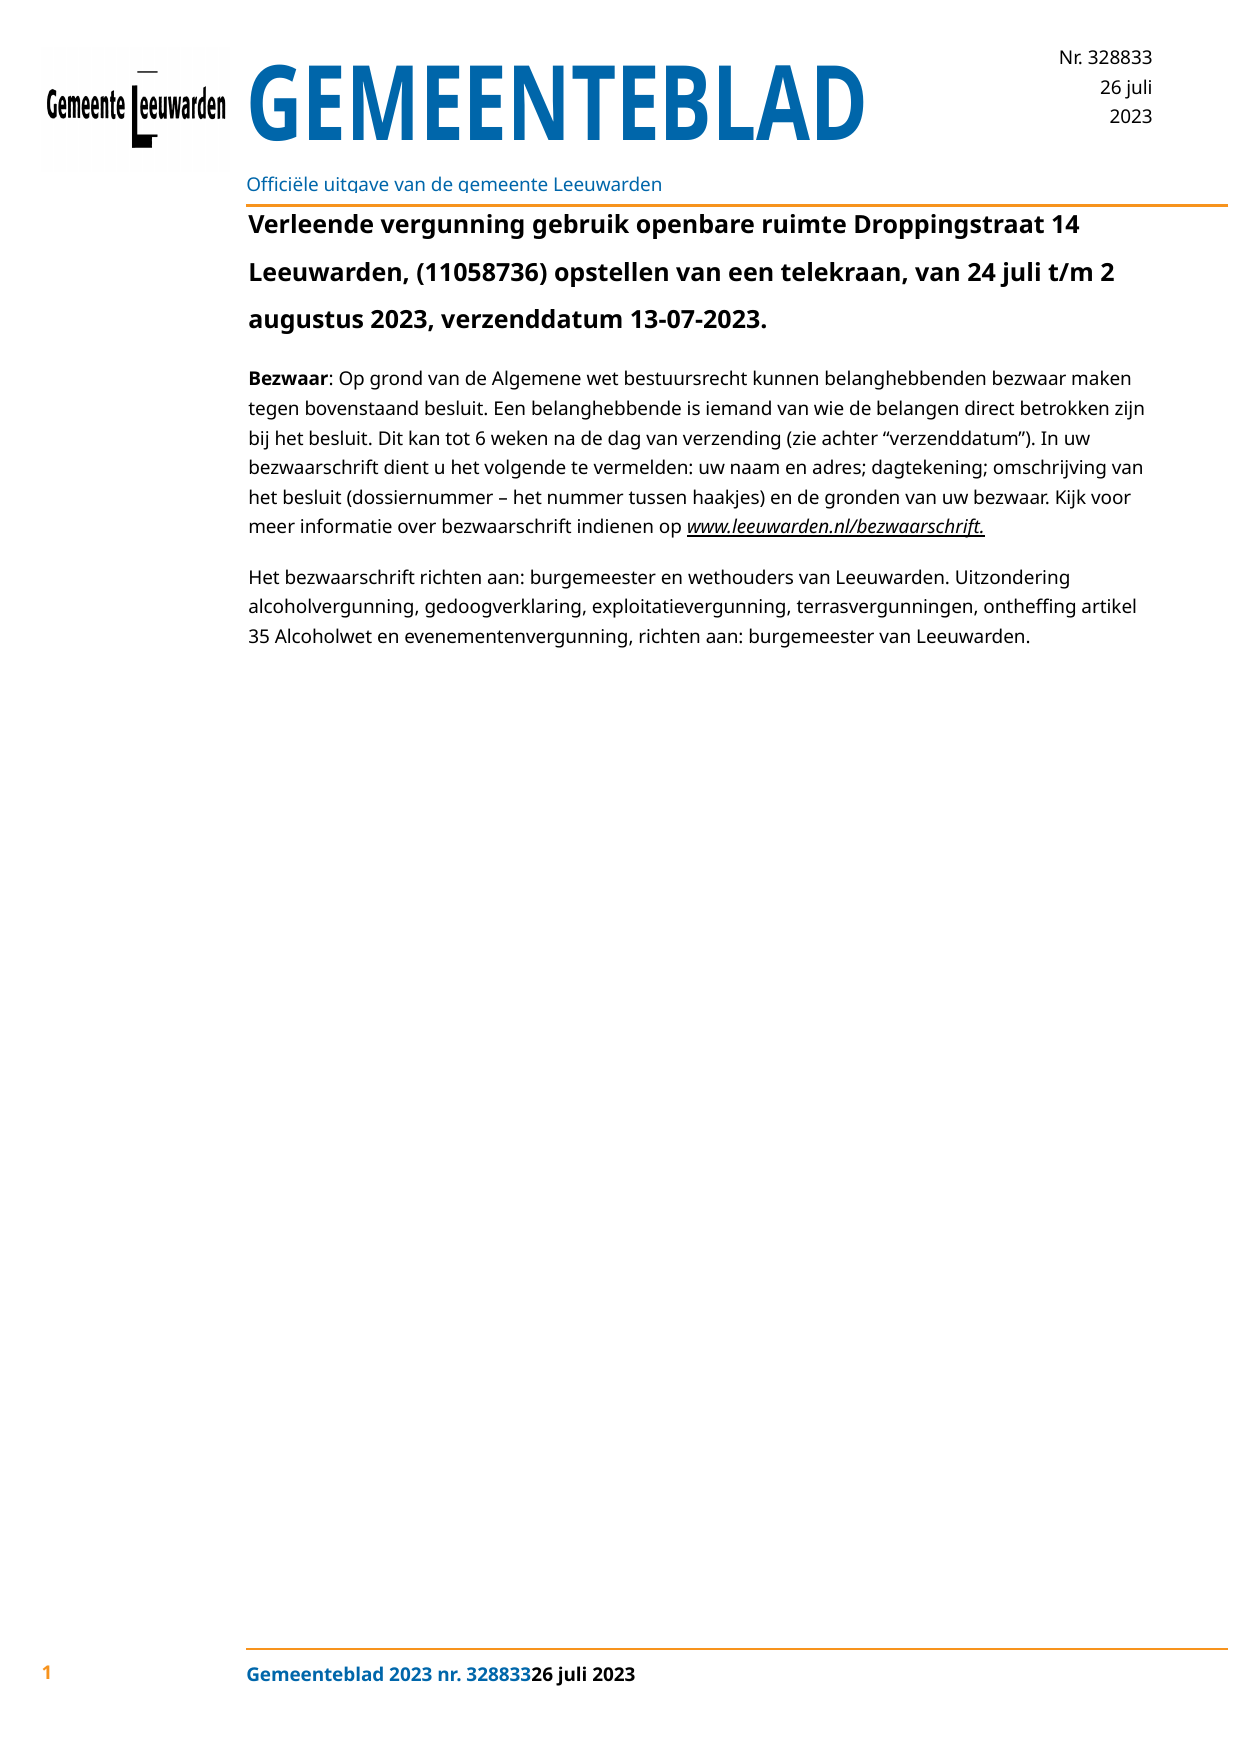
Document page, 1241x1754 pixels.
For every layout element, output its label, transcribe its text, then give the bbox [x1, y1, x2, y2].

text Het bezwaarschrift richten aan: burgemeester en wethouders van Leeuwarden. Uitzondering alcoholvergunning, gedoogverklaring, exploitatievergunning, terrasvergunningen, ontheffing artikel 35 Alcoholwet en evenementenvergunning, richten aan: burgemeester van Leeuwarden. [248, 564, 1152, 649]
text Bezwaar: Op grond van de Algemene wet bestuursrecht kunnen belanghebbenden bezwaar maken tegen bovenstaand besluit. Een belanghebbende is iemand van wie de belangen direct betrokken zijn bij het besluit. Dit kan tot 6 weken na de dag van verzending (zie achter “verzenddatum”). In uw bezwaarschrift dient u het volgende te vermelden: uw naam en adres; dagtekening; omschrijving van het besluit (dossiernummer – het nummer tussen haakjes) en de gronden van uw bezwaar. Kijk voor meer informatie over bezwaarschrift indienen op www.leeuwarden.nl/bezwaarschrift. [248, 366, 1152, 539]
picture [41, 47, 231, 172]
text Verleende vergunning gebruik openbare ruimte Droppingstraat 14 Leeuwarden, (11058736) opstellen van een telekraan, van 24 juli t/m 2 augustus 2023, verzenddatum 13-07-2023. [248, 207, 1152, 336]
